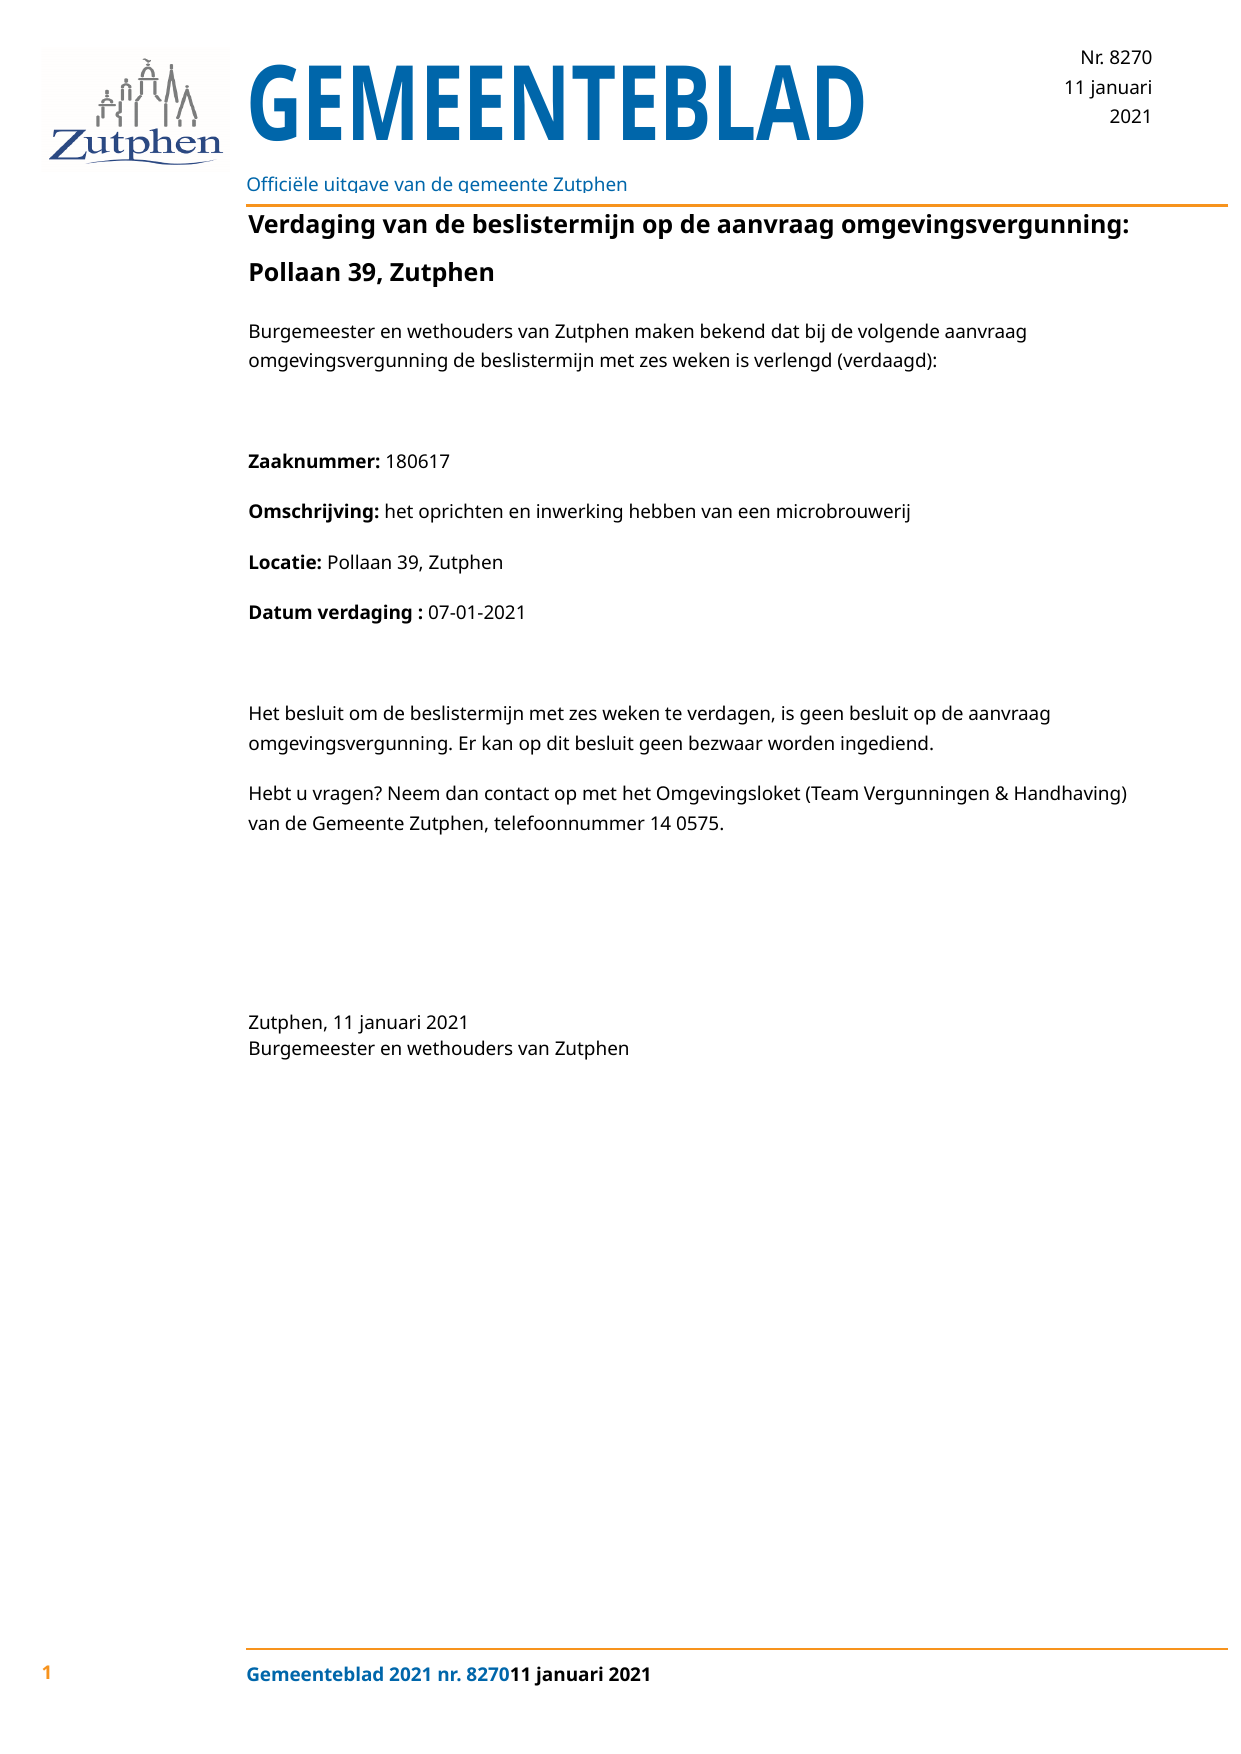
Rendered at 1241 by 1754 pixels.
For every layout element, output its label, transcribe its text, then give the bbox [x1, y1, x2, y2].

text Burgemeester en wethouders van Zutphen [248, 1035, 1152, 1061]
text Hebt u vragen? Neem dan contact op met het Omgevingsloket (Team Vergunningen & Handhaving) van de Gemeente Zutphen, telefoonnummer 14 0575. [248, 780, 1152, 836]
text Zutphen, 11 januari 2021 [248, 1009, 1152, 1035]
picture [41, 47, 231, 172]
text Verdaging van de beslistermijn op de aanvraag omgevingsvergunning: Pollaan 39, Zutphen [248, 207, 1152, 288]
text Datum verdaging : 07-01-2021 [248, 599, 1152, 625]
text Het besluit om de beslistermijn met zes weken te verdagen, is geen besluit op de aanvraag omgevingsvergunning. Er kan op dit besluit geen bezwaar worden ingediend. [248, 700, 1152, 756]
text Zaaknummer: 180617 [248, 448, 1152, 474]
text Omschrijving: het oprichten en inwerking hebben van een microbrouwerij [248, 499, 1152, 524]
text Burgemeester en wethouders van Zutphen maken bekend dat bij de volgende aanvraag omgevingsvergunning de beslistermijn met zes weken is verlengd (verdaagd): [248, 318, 1152, 373]
text Locatie: Pollaan 39, Zutphen [248, 549, 1152, 575]
